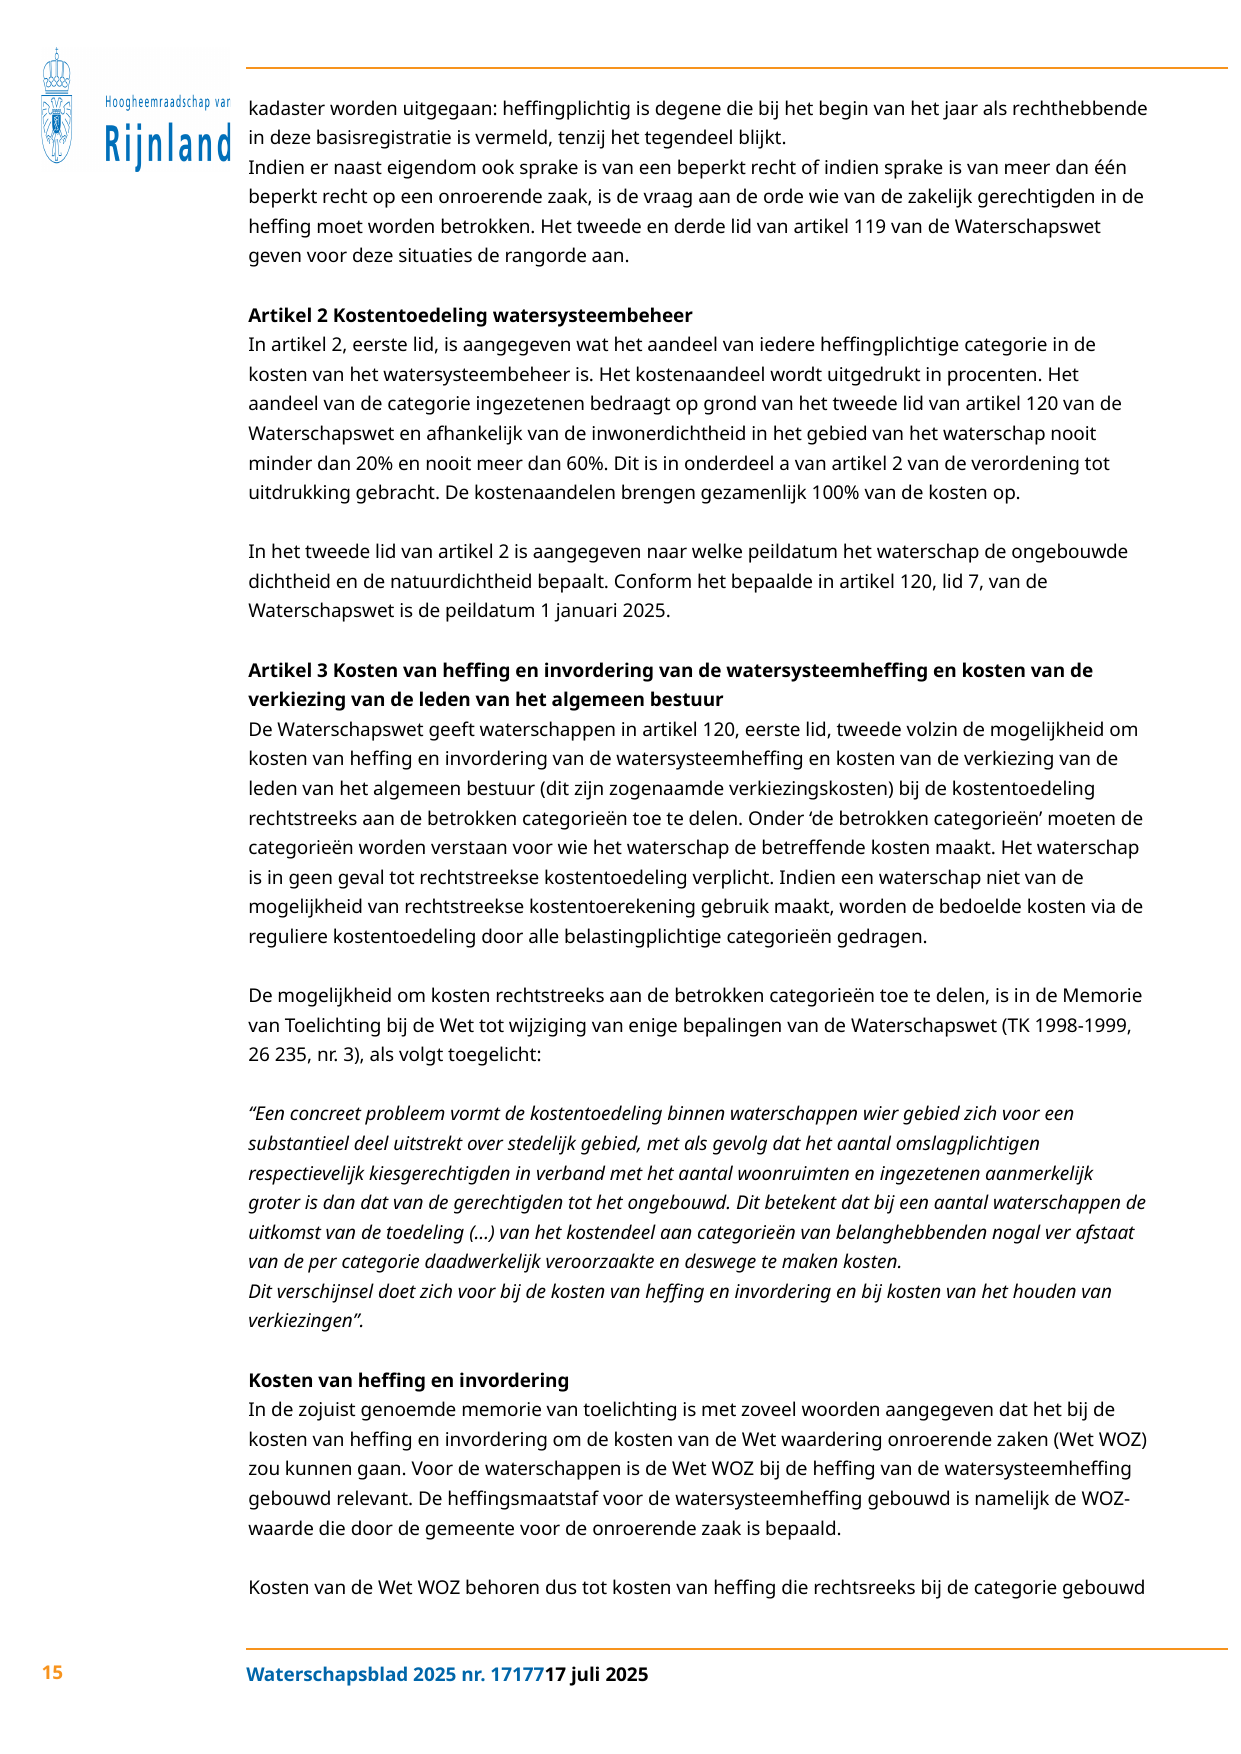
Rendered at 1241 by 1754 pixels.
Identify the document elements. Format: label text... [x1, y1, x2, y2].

text In het tweede lid van artikel 2 is aangegeven naar welke peildatum het waterschap de ongebouwde dichtheid en de natuurdichtheid bepaalt. Conform het bepaalde in artikel 120, lid 7, van de Waterschapswet is de peildatum 1 januari 2025. [248, 538, 1152, 623]
text Dit verschijnsel doet zich voor bij de kosten van heffing en invordering en bij kosten van het houden van verkiezingen”. [248, 1278, 1152, 1333]
text “Een concreet probleem vormt de kostentoedeling binnen waterschappen wier gebied zich voor een substantieel deel uitstrekt over stedelijk gebied, met als gevolg dat het aantal omslagplichtigen respectievelijk kiesgerechtigden in verband met het aantal woonruimten en ingezetenen aanmerkelijk groter is dan dat van de gerechtigden tot het ongebouwd. Dit betekent dat bij een aantal waterschappen de uitkomst van de toedeling (…) van het kostendeel aan categorieën van belanghebbenden nogal ver afstaat van de per categorie daadwerkelijk veroorzaakte en deswege te maken kosten. [248, 1101, 1152, 1274]
text Artikel 3 Kosten van heffing en invordering van de watersysteemheffing en kosten van de verkiezing van de leden van het algemeen bestuur [248, 657, 1152, 712]
text De mogelijkheid om kosten rechtstreeks aan de betrokken categorieën toe te delen, is in de Memorie van Toelichting bij de Wet tot wijziging van enige bepalingen van de Waterschapswet (TK 1998-1999, 26 235, nr. 3), als volgt toegelicht: [248, 982, 1152, 1067]
text Indien er naast eigendom ook sprake is van een beperkt recht of indien sprake is van meer dan één beperkt recht op een onroerende zaak, is de vraag aan de orde wie van de zakelijk gerechtigden in de heffing moet worden betrokken. Het tweede en derde lid van artikel 119 van de Waterschapswet geven voor deze situaties de rangorde aan. [248, 154, 1152, 268]
text In artikel 2, eerste lid, is aangegeven wat het aandeel van iedere heffingplichtige categorie in de kosten van het watersysteembeheer is. Het kostenaandeel wordt uitgedrukt in procenten. Het aandeel van de categorie ingezetenen bedraagt op grond van het tweede lid van artikel 120 van de Waterschapswet en afhankelijk van de inwonerdichtheid in het gebied van het waterschap nooit minder dan 20% en nooit meer dan 60%. Dit is in onderdeel a van artikel 2 van de verordening tot uitdrukking gebracht. De kostenaandelen brengen gezamenlijk 100% van de kosten op. [248, 331, 1152, 505]
text Artikel 2 Kostentoedeling watersysteembeheer [248, 302, 1152, 328]
text Kosten van heffing en invordering [248, 1367, 1152, 1393]
text In de zojuist genoemde memorie van toelichting is met zoveel woorden aangegeven dat het bij de kosten van heffing en invordering om de kosten van de Wet waardering onroerende zaken (Wet WOZ) zou kunnen gaan. Voor de waterschappen is de Wet WOZ bij de heffing van de watersysteemheffing gebouwd relevant. De heffingsmaatstaf voor de watersysteemheffing gebouwd is namelijk de WOZ-waarde die door de gemeente voor de onroerende zaak is bepaald. [248, 1396, 1152, 1541]
text Kosten van de Wet WOZ behoren dus tot kosten van heffing die rechtsreeks bij de categorie gebouwd [248, 1574, 1152, 1600]
picture [41, 47, 231, 172]
text De Waterschapswet geeft waterschappen in artikel 120, eerste lid, tweede volzin de mogelijkheid om kosten van heffing en invordering van de watersysteemheffing en kosten van de verkiezing van de leden van het algemeen bestuur (dit zijn zogenaamde verkiezingskosten) bij de kostentoedeling rechtstreeks aan de betrokken categorieën toe te delen. Onder ‘de betrokken categorieën’ moeten de categorieën worden verstaan voor wie het waterschap de betreffende kosten maakt. Het waterschap is in geen geval tot rechtstreekse kostentoedeling verplicht. Indien een waterschap niet van de mogelijkheid van rechtstreekse kostentoerekening gebruik maakt, worden de bedoelde kosten via de reguliere kostentoedeling door alle belastingplichtige categorieën gedragen. [248, 716, 1152, 949]
text kadaster worden uitgegaan: heffingplichtig is degene die bij het begin van het jaar als rechthebbende in deze basisregistratie is vermeld, tenzij het tegendeel blijkt. [248, 95, 1152, 150]
